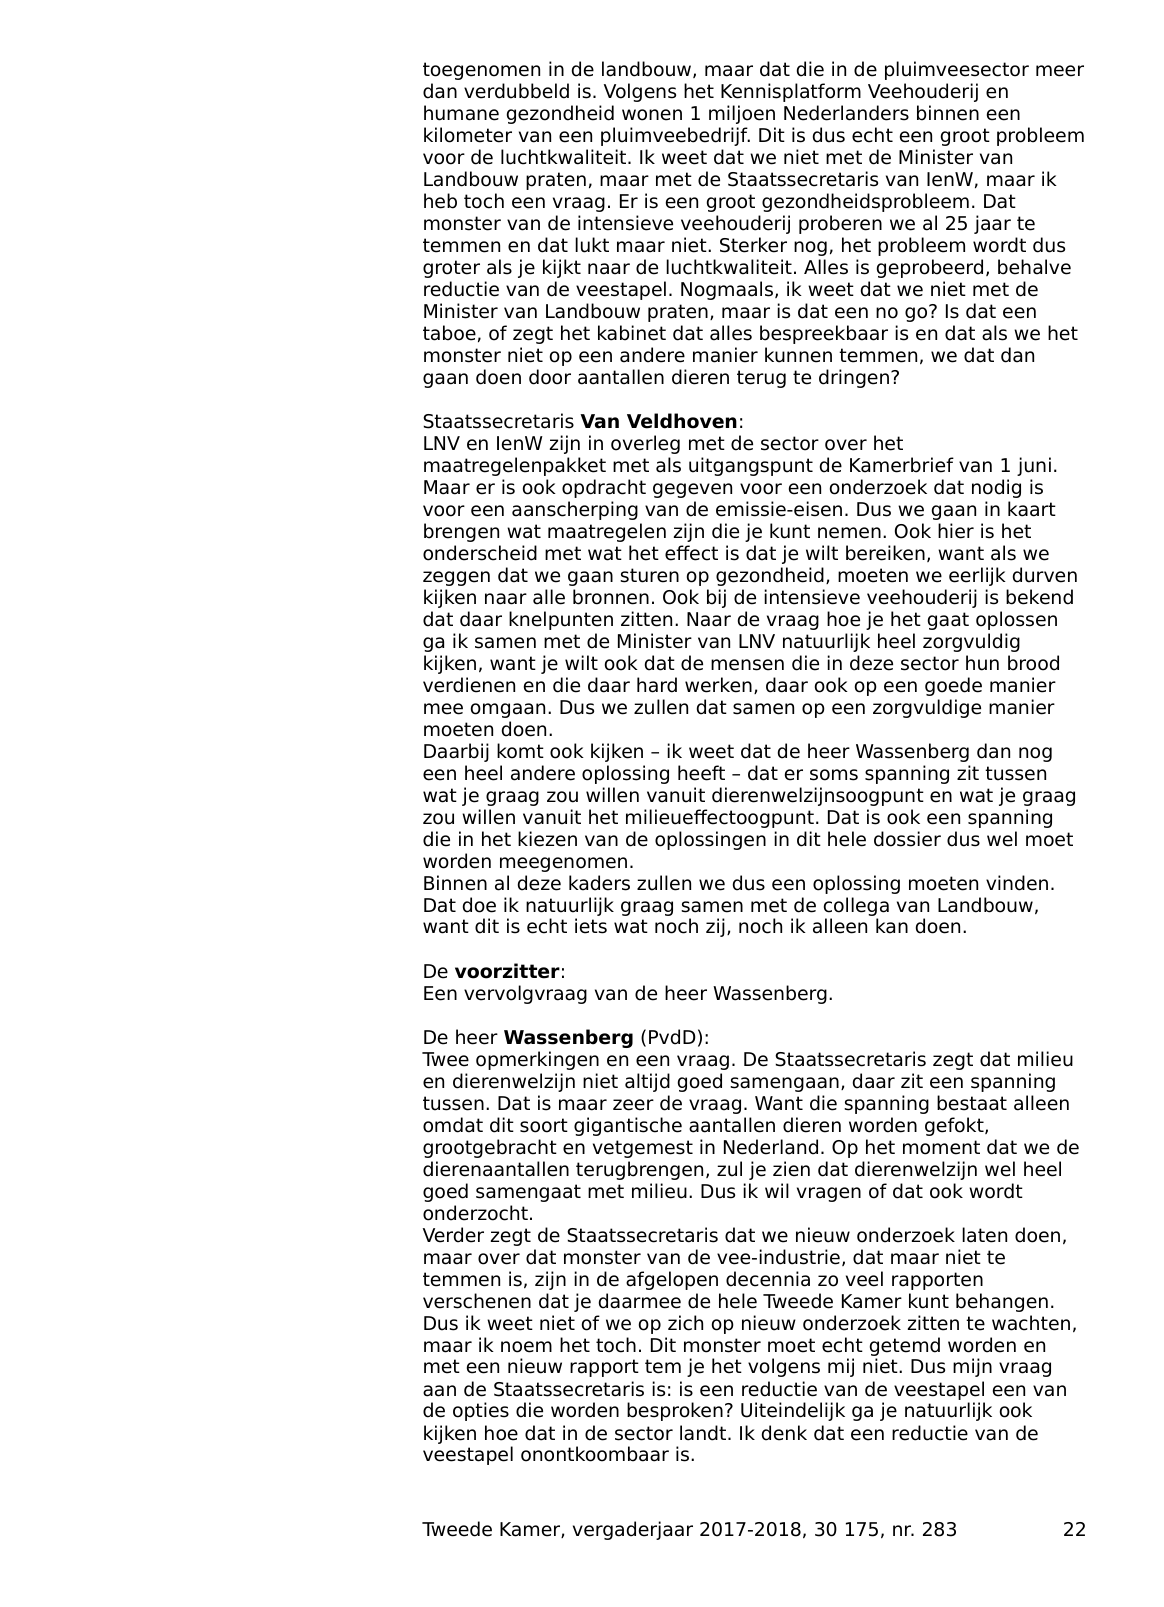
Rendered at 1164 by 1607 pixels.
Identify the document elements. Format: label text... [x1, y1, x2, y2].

text Staatssecretaris Van Veldhoven: [422, 411, 1087, 433]
text Verder zegt de Staatssecretaris dat we nieuw onderzoek laten doen, maar over dat monster van de vee-industrie, dat maar niet te temmen is, zijn in de afgelopen decennia zo veel rapporten verschenen dat je daarmee de hele Tweede Kamer kunt behangen. Dus ik weet niet of we op zich op nieuw onderzoek zitten te wachten, maar ik noem het toch. Dit monster moet echt getemd worden en met een nieuw rapport tem je het volgens mij niet. Dus mijn vraag aan de Staatssecretaris is: is een reductie van de veestapel een van de opties die worden besproken? Uiteindelijk ga je natuurlijk ook kijken hoe dat in de sector landt. Ik denk dat een reductie van de veestapel onontkoombaar is. [422, 1224, 1087, 1466]
text toegenomen in de landbouw, maar dat die in de pluimveesector meer dan verdubbeld is. Volgens het Kennisplatform Veehouderij en humane gezondheid wonen 1 miljoen Nederlanders binnen een kilometer van een pluimveebedrijf. Dit is dus echt een groot probleem voor de luchtkwaliteit. Ik weet dat we niet met de Minister van Landbouw praten, maar met de Staatssecretaris van IenW, maar ik heb toch een vraag. Er is een groot gezondheidsprobleem. Dat monster van de intensieve veehouderij proberen we al 25 jaar te temmen en dat lukt maar niet. Sterker nog, het probleem wordt dus groter als je kijkt naar de luchtkwaliteit. Alles is geprobeerd, behalve reductie van de veestapel. Nogmaals, ik weet dat we niet met de Minister van Landbouw praten, maar is dat een no go? Is dat een taboe, of zegt het kabinet dat alles bespreekbaar is en dat als we het monster niet op een andere manier kunnen temmen, we dat dan gaan doen door aantallen dieren terug te dringen? [422, 59, 1087, 389]
text Daarbij komt ook kijken – ik weet dat de heer Wassenberg dan nog een heel andere oplossing heeft – dat er soms spanning zit tussen wat je graag zou willen vanuit dierenwelzijnsoogpunt en wat je graag zou willen vanuit het milieueffectoogpunt. Dat is ook een spanning die in het kiezen van de oplossingen in dit hele dossier dus wel moet worden meegenomen. [422, 741, 1087, 872]
text De heer Wassenberg (PvdD): [422, 1027, 1087, 1049]
text De voorzitter: [422, 961, 1087, 983]
text Twee opmerkingen en een vraag. De Staatssecretaris zegt dat milieu en dierenwelzijn niet altijd goed samengaan, daar zit een spanning tussen. Dat is maar zeer de vraag. Want die spanning bestaat alleen omdat dit soort gigantische aantallen dieren worden gefokt, grootgebracht en vetgemest in Nederland. Op het moment dat we de dierenaantallen terugbrengen, zul je zien dat dierenwelzijn wel heel goed samengaat met milieu. Dus ik wil vragen of dat ook wordt onderzocht. [422, 1049, 1087, 1224]
text Binnen al deze kaders zullen we dus een oplossing moeten vinden. Dat doe ik natuurlijk graag samen met de collega van Landbouw, want dit is echt iets wat noch zij, noch ik alleen kan doen. [422, 872, 1087, 938]
text Een vervolgvraag van de heer Wassenberg. [422, 983, 1087, 1004]
text LNV en IenW zijn in overleg met de sector over het maatregelenpakket met als uitgangspunt de Kamerbrief van 1 juni. Maar er is ook opdracht gegeven voor een onderzoek dat nodig is voor een aanscherping van de emissie-eisen. Dus we gaan in kaart brengen wat maatregelen zijn die je kunt nemen. Ook hier is het onderscheid met wat het effect is dat je wilt bereiken, want als we zeggen dat we gaan sturen op gezondheid, moeten we eerlijk durven kijken naar alle bronnen. Ook bij de intensieve veehouderij is bekend dat daar knelpunten zitten. Naar de vraag hoe je het gaat oplossen ga ik samen met de Minister van LNV natuurlijk heel zorgvuldig kijken, want je wilt ook dat de mensen die in deze sector hun brood verdienen en die daar hard werken, daar ook op een goede manier mee omgaan. Dus we zullen dat samen op een zorgvuldige manier moeten doen. [422, 433, 1087, 741]
